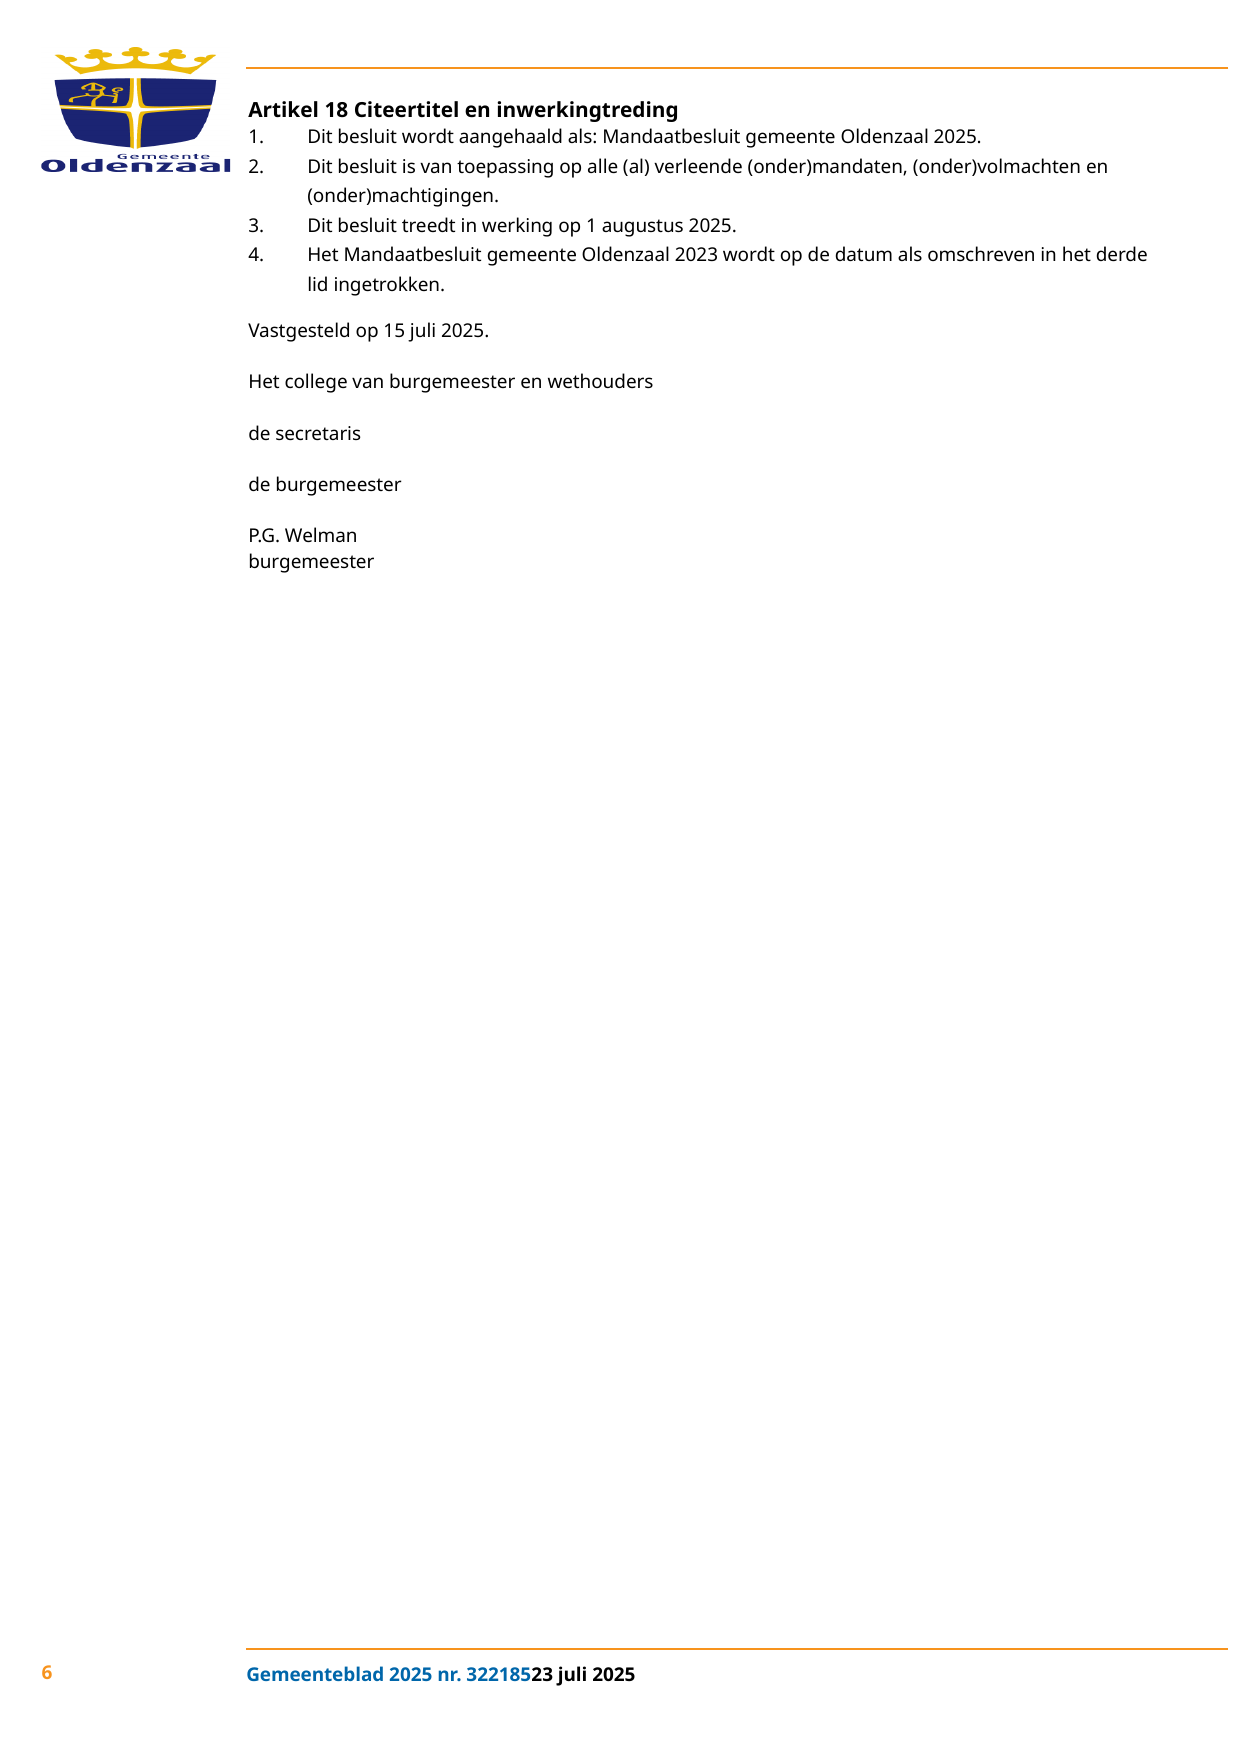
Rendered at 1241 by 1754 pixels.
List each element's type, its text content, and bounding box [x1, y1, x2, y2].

text burgemeester [248, 548, 1152, 574]
text de secretaris [248, 420, 1152, 445]
text Artikel 18 Citeertitel en inwerkingtreding [248, 95, 1152, 123]
list Dit besluit is van toepassing op alle (al) verleende (onder)mandaten, (onder)volmachten en (onder)machtigingen. [248, 153, 1152, 208]
text Het college van burgemeester en wethouders [248, 368, 1152, 394]
list Dit besluit wordt aangehaald als: Mandaatbesluit gemeente Oldenzaal 2025. [248, 123, 1152, 149]
text Vastgesteld op 15 juli 2025. [248, 317, 1152, 342]
list Het Mandaatbesluit gemeente Oldenzaal 2023 wordt op de datum als omschreven in het derde lid ingetrokken. [248, 242, 1152, 297]
list Dit besluit treedt in werking op 1 augustus 2025. [248, 212, 1152, 238]
picture [41, 47, 231, 172]
text P.G. Welman [248, 523, 1152, 548]
text de burgemeester [248, 471, 1152, 497]
